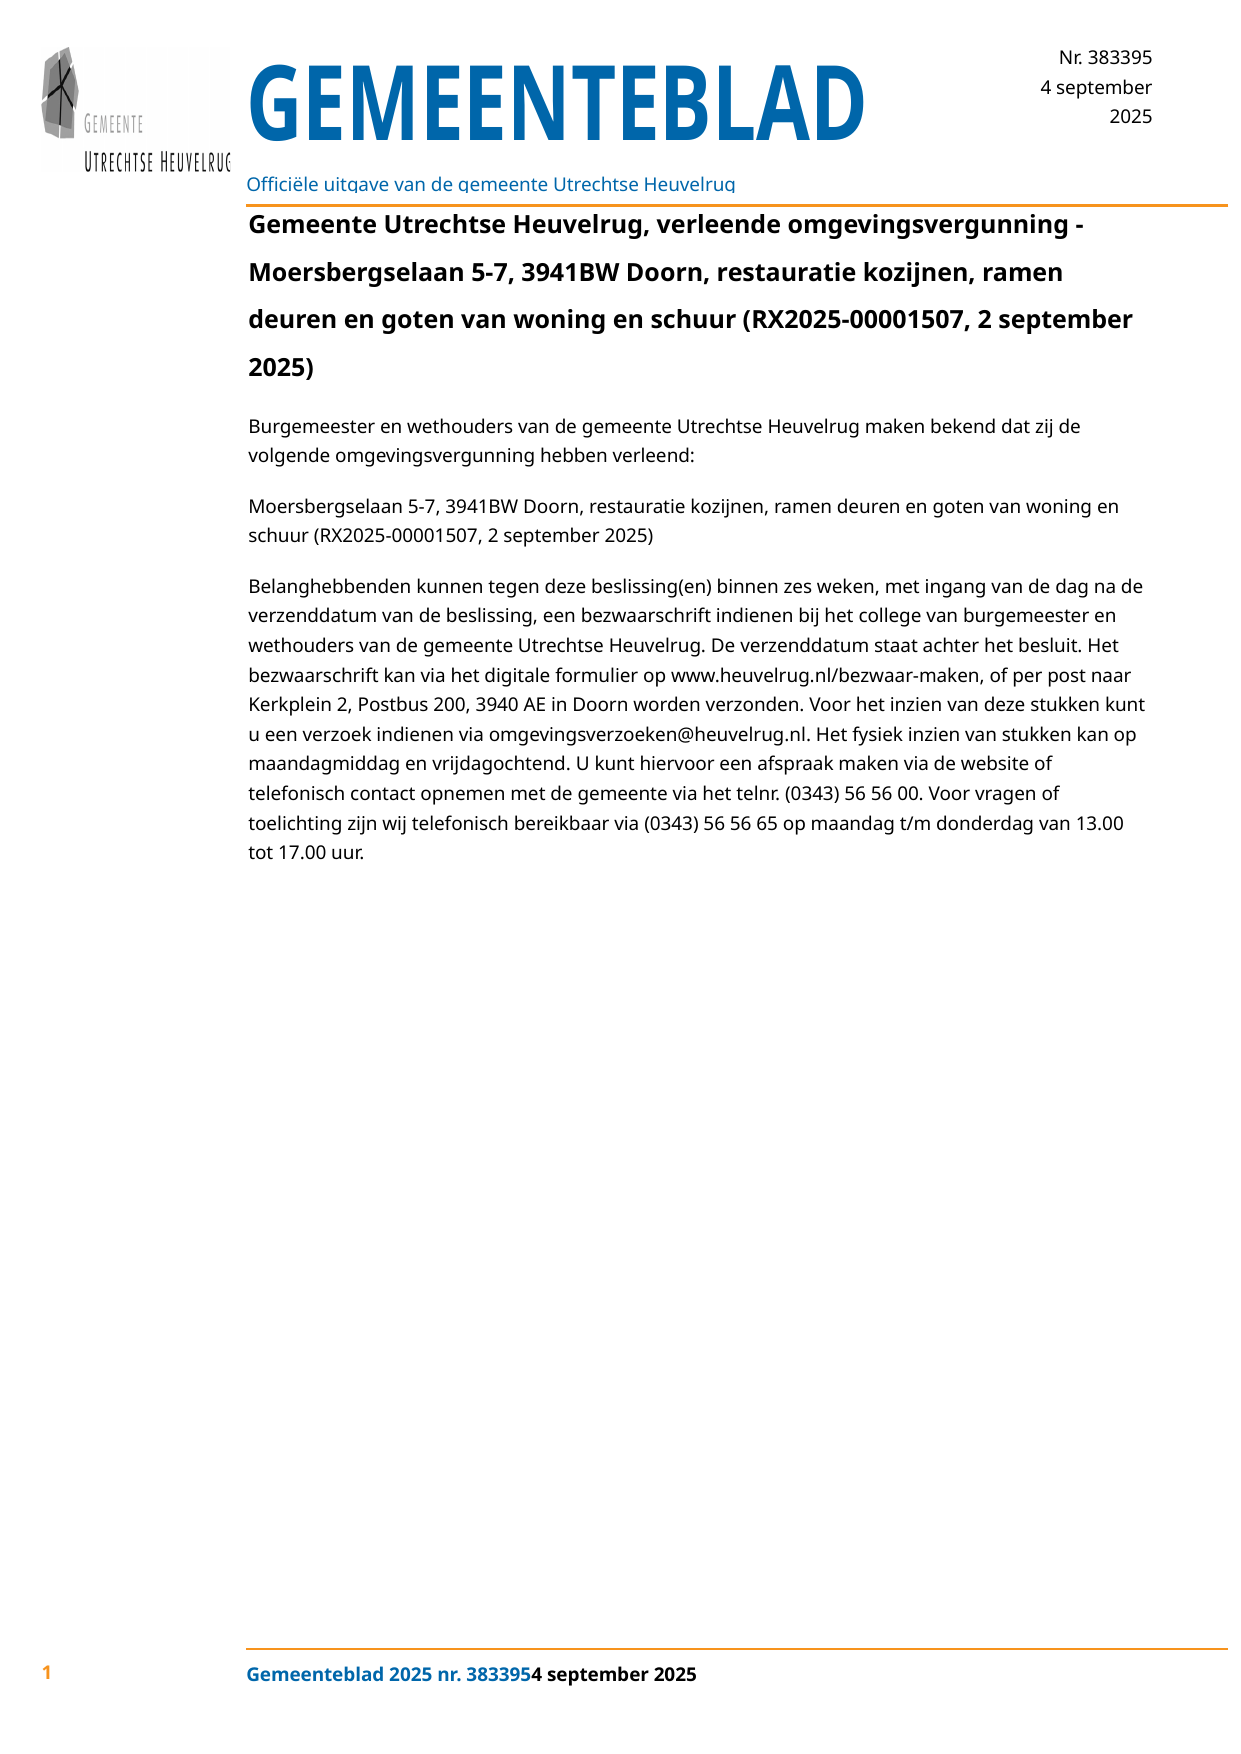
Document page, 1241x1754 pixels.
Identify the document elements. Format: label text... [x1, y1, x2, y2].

text Burgemeester en wethouders van de gemeente Utrechtse Heuvelrug maken bekend dat zij de volgende omgevingsvergunning hebben verleend: [248, 413, 1152, 468]
text Gemeente Utrechtse Heuvelrug, verleende omgevingsvergunning - Moersbergselaan 5-7, 3941BW Doorn, restauratie kozijnen, ramen deuren en goten van woning en schuur (RX2025-00001507, 2 september 2025) [248, 207, 1152, 384]
text Belanghebbenden kunnen tegen deze beslissing(en) binnen zes weken, met ingang van de dag na de verzenddatum van de beslissing, een bezwaarschrift indienen bij het college van burgemeester en wethouders van de gemeente Utrechtse Heuvelrug. De verzenddatum staat achter het besluit. Het bezwaarschrift kan via het digitale formulier op www.heuvelrug.nl/bezwaar-maken, of per post naar Kerkplein 2, Postbus 200, 3940 AE in Doorn worden verzonden. Voor het inzien van deze stukken kunt u een verzoek indienen via omgevingsverzoeken@heuvelrug.nl. Het fysiek inzien van stukken kan op maandagmiddag en vrijdagochtend. U kunt hiervoor een afspraak maken via de website of telefonisch contact opnemen met de gemeente via het telnr. (0343) 56 56 00. Voor vragen of toelichting zijn wij telefonisch bereikbaar via (0343) 56 56 65 op maandag t/m donderdag van 13.00 tot 17.00 uur. [248, 573, 1152, 865]
picture [41, 47, 231, 172]
text Moersbergselaan 5-7, 3941BW Doorn, restauratie kozijnen, ramen deuren en goten van woning en schuur (RX2025-00001507, 2 september 2025) [248, 493, 1152, 548]
